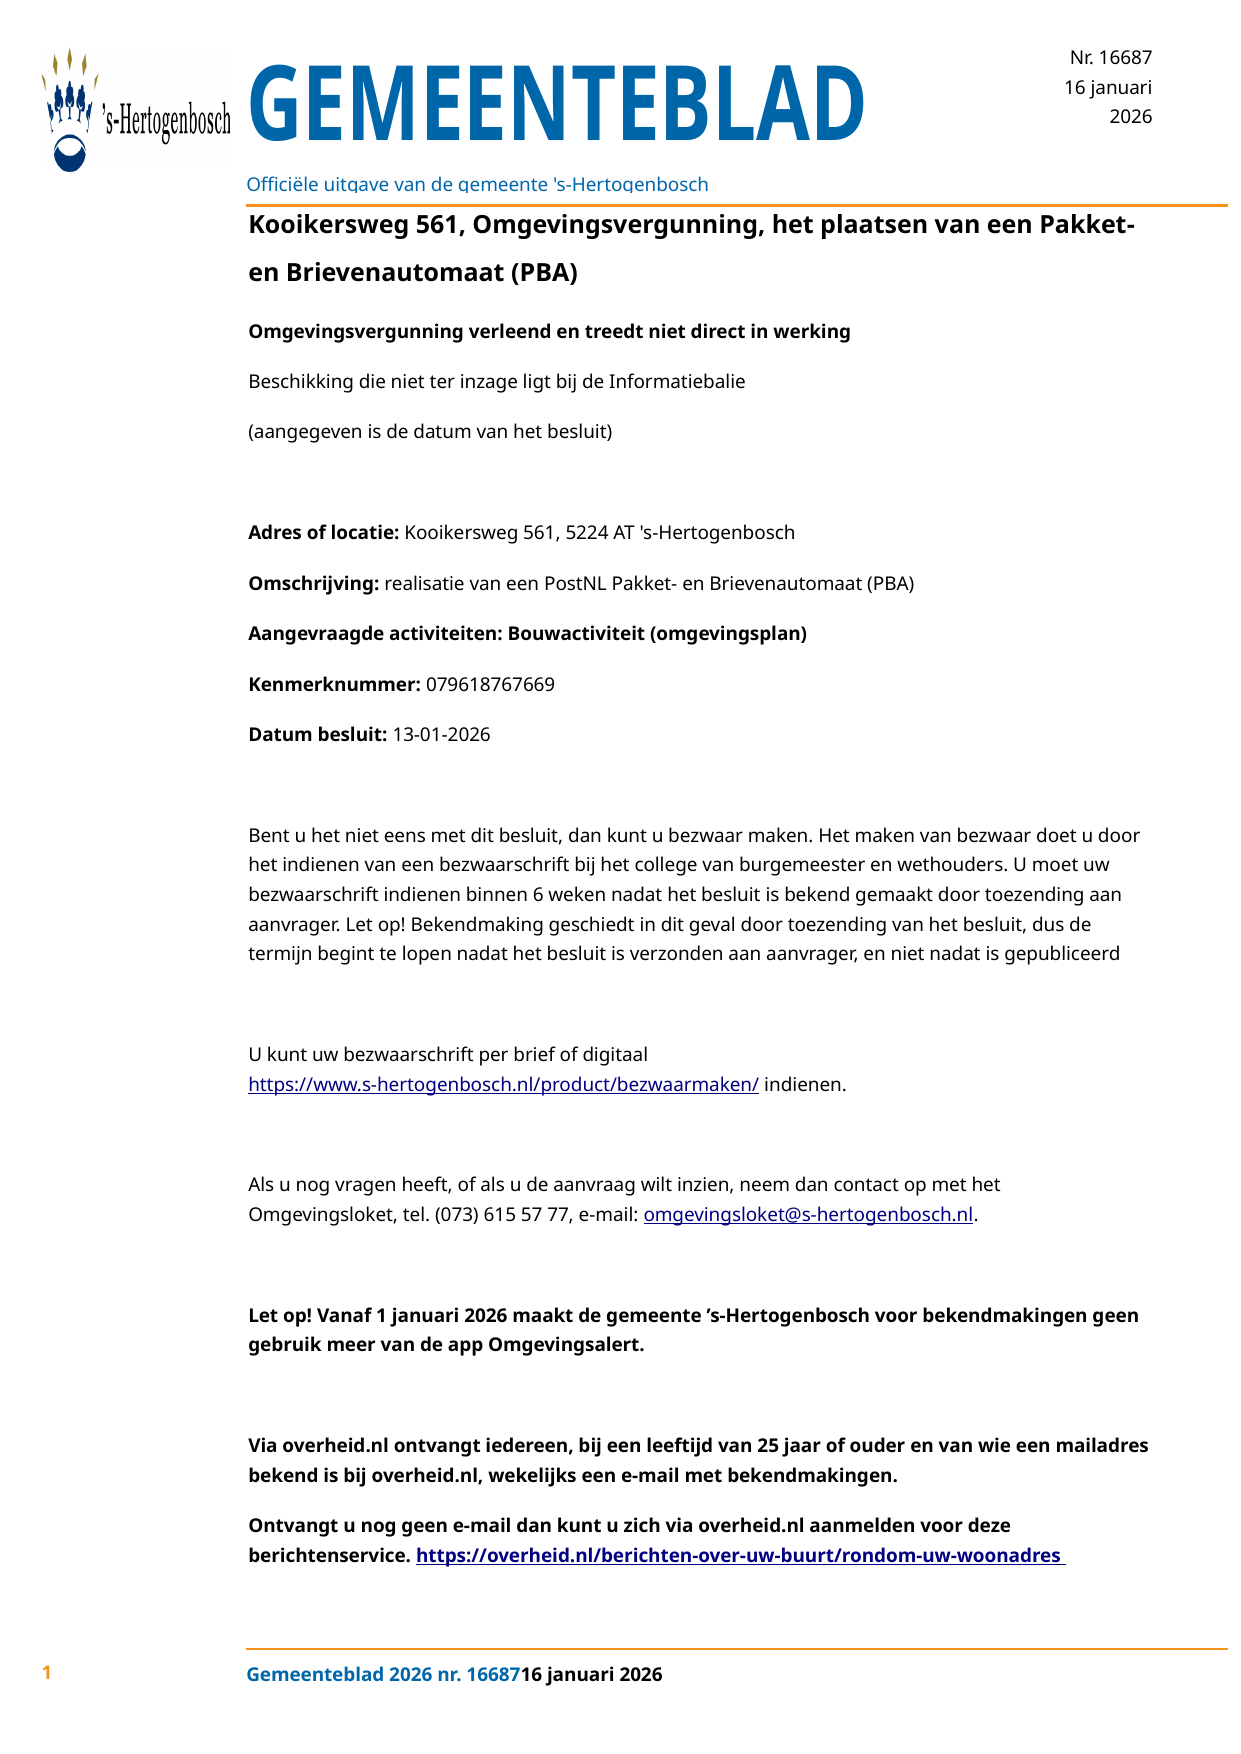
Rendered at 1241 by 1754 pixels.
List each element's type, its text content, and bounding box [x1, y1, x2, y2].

text Datum besluit: 13-01-2026 [248, 721, 1152, 747]
text Omschrijving: realisatie van een PostNL Pakket- en Brievenautomaat (PBA) [248, 570, 1152, 596]
picture [41, 47, 231, 172]
text Kenmerknummer: 079618767669 [248, 671, 1152, 697]
text Kooikersweg 561, Omgevingsvergunning, het plaatsen van een Pakket- en Brievenautomaat (PBA) [248, 207, 1152, 288]
text Adres of locatie: Kooikersweg 561, 5224 AT 's-Hertogenbosch [248, 519, 1152, 545]
text Let op! Vanaf 1 januari 2026 maakt de gemeente ’s-Hertogenbosch voor bekendmakingen geen gebruik meer van de app Omgevingsalert. [248, 1302, 1152, 1357]
text Als u nog vragen heeft, of als u de aanvraag wilt inzien, neem dan contact op met het Omgevingsloket, tel. (073) 615 57 77, e-mail: omgevingsloket@s-hertogenbosch.nl. [248, 1172, 1152, 1227]
text (aangegeven is de datum van het besluit) [248, 419, 1152, 444]
text Beschikking die niet ter inzage ligt bij de Informatiebalie [248, 368, 1152, 394]
text Omgevingsvergunning verleend en treedt niet direct in werking [248, 318, 1152, 344]
text Aangevraagde activiteiten: Bouwactiviteit (omgevingsplan) [248, 620, 1152, 646]
text Bent u het niet eens met dit besluit, dan kunt u bezwaar maken. Het maken van bezwaar doet u door het indienen van een bezwaarschrift bij het college van burgemeester en wethouders. U moet uw bezwaarschrift indienen binnen 6 weken nadat het besluit is bekend gemaakt door toezending aan aanvrager. Let op! Bekendmaking geschiedt in dit geval door toezending van het besluit, dus de termijn begint te lopen nadat het besluit is verzonden aan aanvrager, en niet nadat is gepubliceerd [248, 822, 1152, 966]
text Ontvangt u nog geen e-mail dan kunt u zich via overheid.nl aanmelden voor deze berichtenservice. https://overheid.nl/berichten-over-uw-buurt/rondom-uw-woonadres [248, 1512, 1152, 1568]
text U kunt uw bezwaarschrift per brief of digitaal https://www.s-hertogenbosch.nl/product/bezwaarmaken/ indienen. [248, 1041, 1152, 1097]
text Via overheid.nl ontvangt iedereen, bij een leeftijd van 25 jaar of ouder en van wie een mailadres bekend is bij overheid.nl, wekelijks een e-mail met bekendmakingen. [248, 1432, 1152, 1488]
